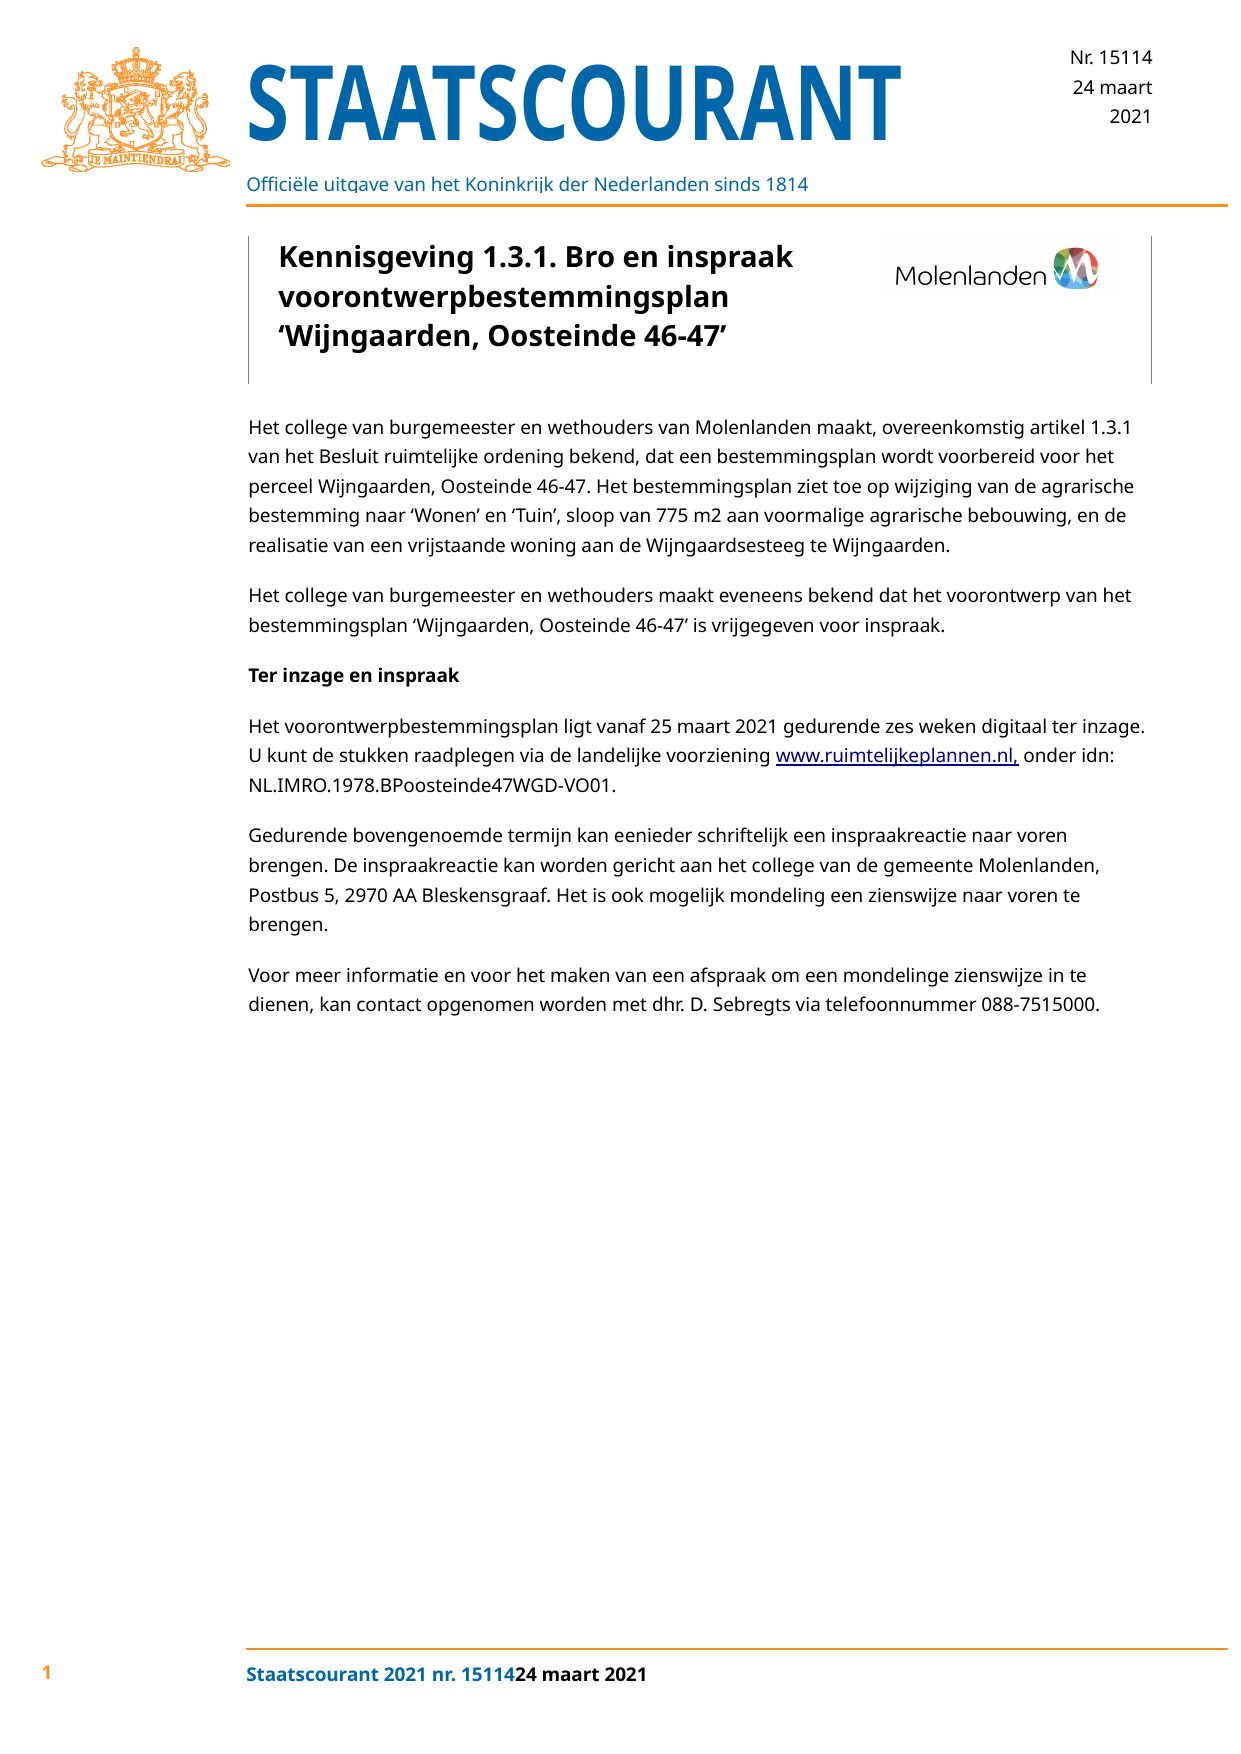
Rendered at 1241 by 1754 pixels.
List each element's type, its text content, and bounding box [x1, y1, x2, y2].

table_header Kennisgeving 1.3.1. Bro en inspraak voorontwerpbestemmingsplan ‘Wijngaarden, Oosteinde 46-47’ [249, 236, 850, 384]
text Het voorontwerpbestemmingsplan ligt vanaf 25 maart 2021 gedurende zes weken digitaal ter inzage. U kunt de stukken raadplegen via de landelijke voorziening www.ruimtelijkeplannen.nl, onder idn: NL.IMRO.1978.BPoosteinde47WGD-VO01. [248, 713, 1152, 798]
text Gedurende bovengenoemde termijn kan eenieder schriftelijk een inspraakreactie naar voren brengen. De inspraakreactie kan worden gericht aan het college van de gemeente Molenlanden, Postbus 5, 2970 AA Bleskensgraaf. Het is ook mogelijk mondeling een zienswijze naar voren te brengen. [248, 823, 1152, 937]
picture [882, 236, 1119, 296]
text Het college van burgemeester en wethouders van Molenlanden maakt, overeenkomstig artikel 1.3.1 van het Besluit ruimtelijke ordening bekend, dat een bestemmingsplan wordt voorbereid voor het perceel Wijngaarden, Oosteinde 46-47. Het bestemmingsplan ziet toe op wijziging van de agrarische bestemming naar ‘Wonen’ en ‘Tuin’, sloop van 775 m2 aan voormalige agrarische bebouwing, en de realisatie van een vrijstaande woning aan de Wijngaardsesteeg te Wijngaarden. [248, 414, 1152, 558]
picture [41, 47, 231, 172]
text Voor meer informatie en voor het maken van een afspraak om een mondelinge zienswijze in te dienen, kan contact opgenomen worden met dhr. D. Sebregts via telefoonnummer 088-7515000. [248, 962, 1152, 1017]
text Het college van burgemeester en wethouders maakt eveneens bekend dat het voorontwerp van het bestemmingsplan ‘Wijngaarden, Oosteinde 46-47’ is vrijgegeven voor inspraak. [248, 583, 1152, 638]
table_header [850, 236, 1151, 384]
text Ter inzage en inspraak [248, 663, 1152, 688]
